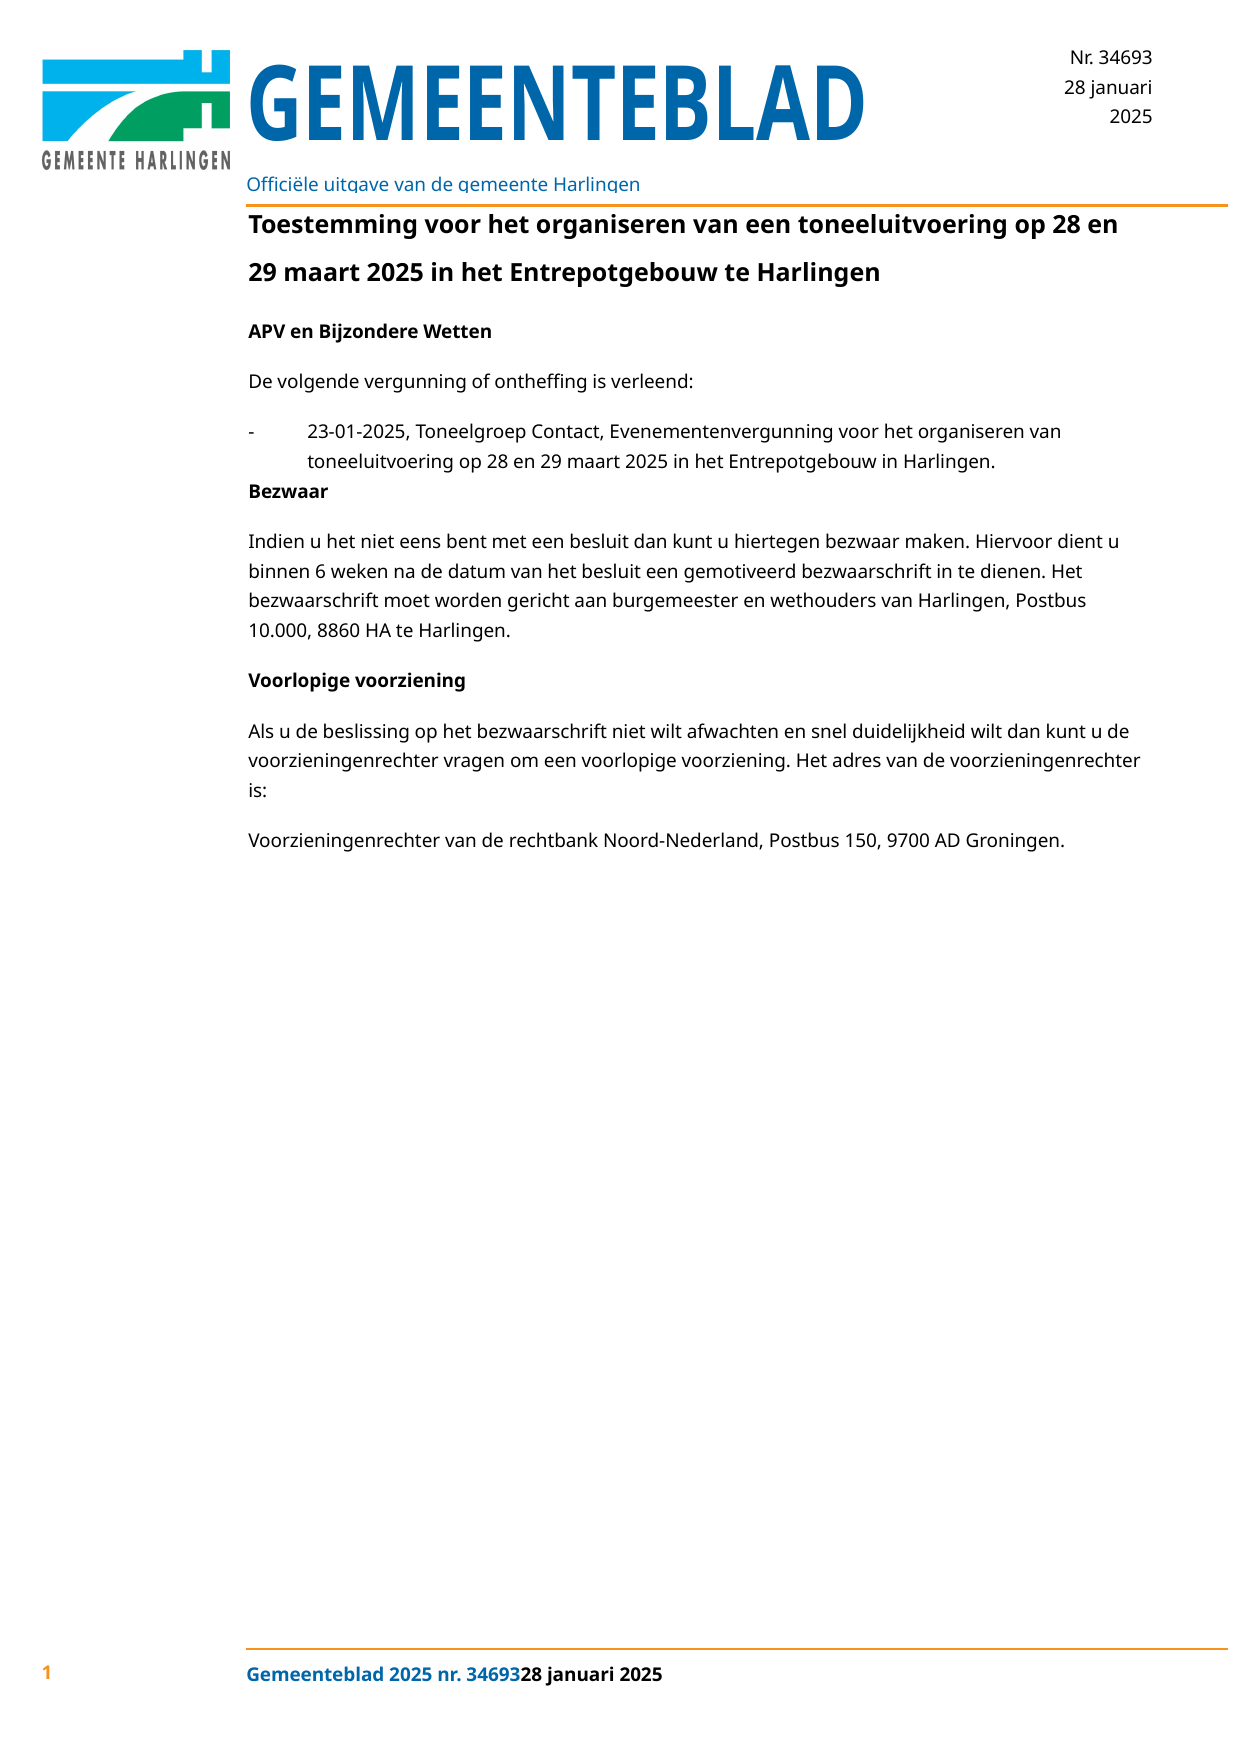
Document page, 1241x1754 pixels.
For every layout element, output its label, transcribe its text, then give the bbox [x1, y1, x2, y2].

text Voorzieningenrechter van de rechtbank Noord-Nederland, Postbus 150, 9700 AD Groningen. [248, 827, 1152, 853]
picture [41, 47, 231, 172]
text Als u de beslissing op het bezwaarschrift niet wilt afwachten en snel duidelijkheid wilt dan kunt u de voorzieningenrechter vragen om een voorlopige voorziening. Het adres van de voorzieningenrechter is: [248, 718, 1152, 803]
text Toestemming voor het organiseren van een toneeluitvoering op 28 en 29 maart 2025 in het Entrepotgebouw te Harlingen [248, 207, 1152, 288]
text Bezwaar [248, 478, 1152, 504]
text De volgende vergunning of ontheffing is verleend: [248, 368, 1152, 394]
list 23-01-2025, Toneelgroep Contact, Evenementenvergunning voor het organiseren van toneeluitvoering op 28 en 29 maart 2025 in het Entrepotgebouw in Harlingen. [248, 419, 1152, 474]
text Indien u het niet eens bent met een besluit dan kunt u hiertegen bezwaar maken. Hiervoor dient u binnen 6 weken na de datum van het besluit een gemotiveerd bezwaarschrift in te dienen. Het bezwaarschrift moet worden gericht aan burgemeester en wethouders van Harlingen, Postbus 10.000, 8860 HA te Harlingen. [248, 528, 1152, 643]
text Voorlopige voorziening [248, 667, 1152, 693]
text APV en Bijzondere Wetten [248, 318, 1152, 344]
